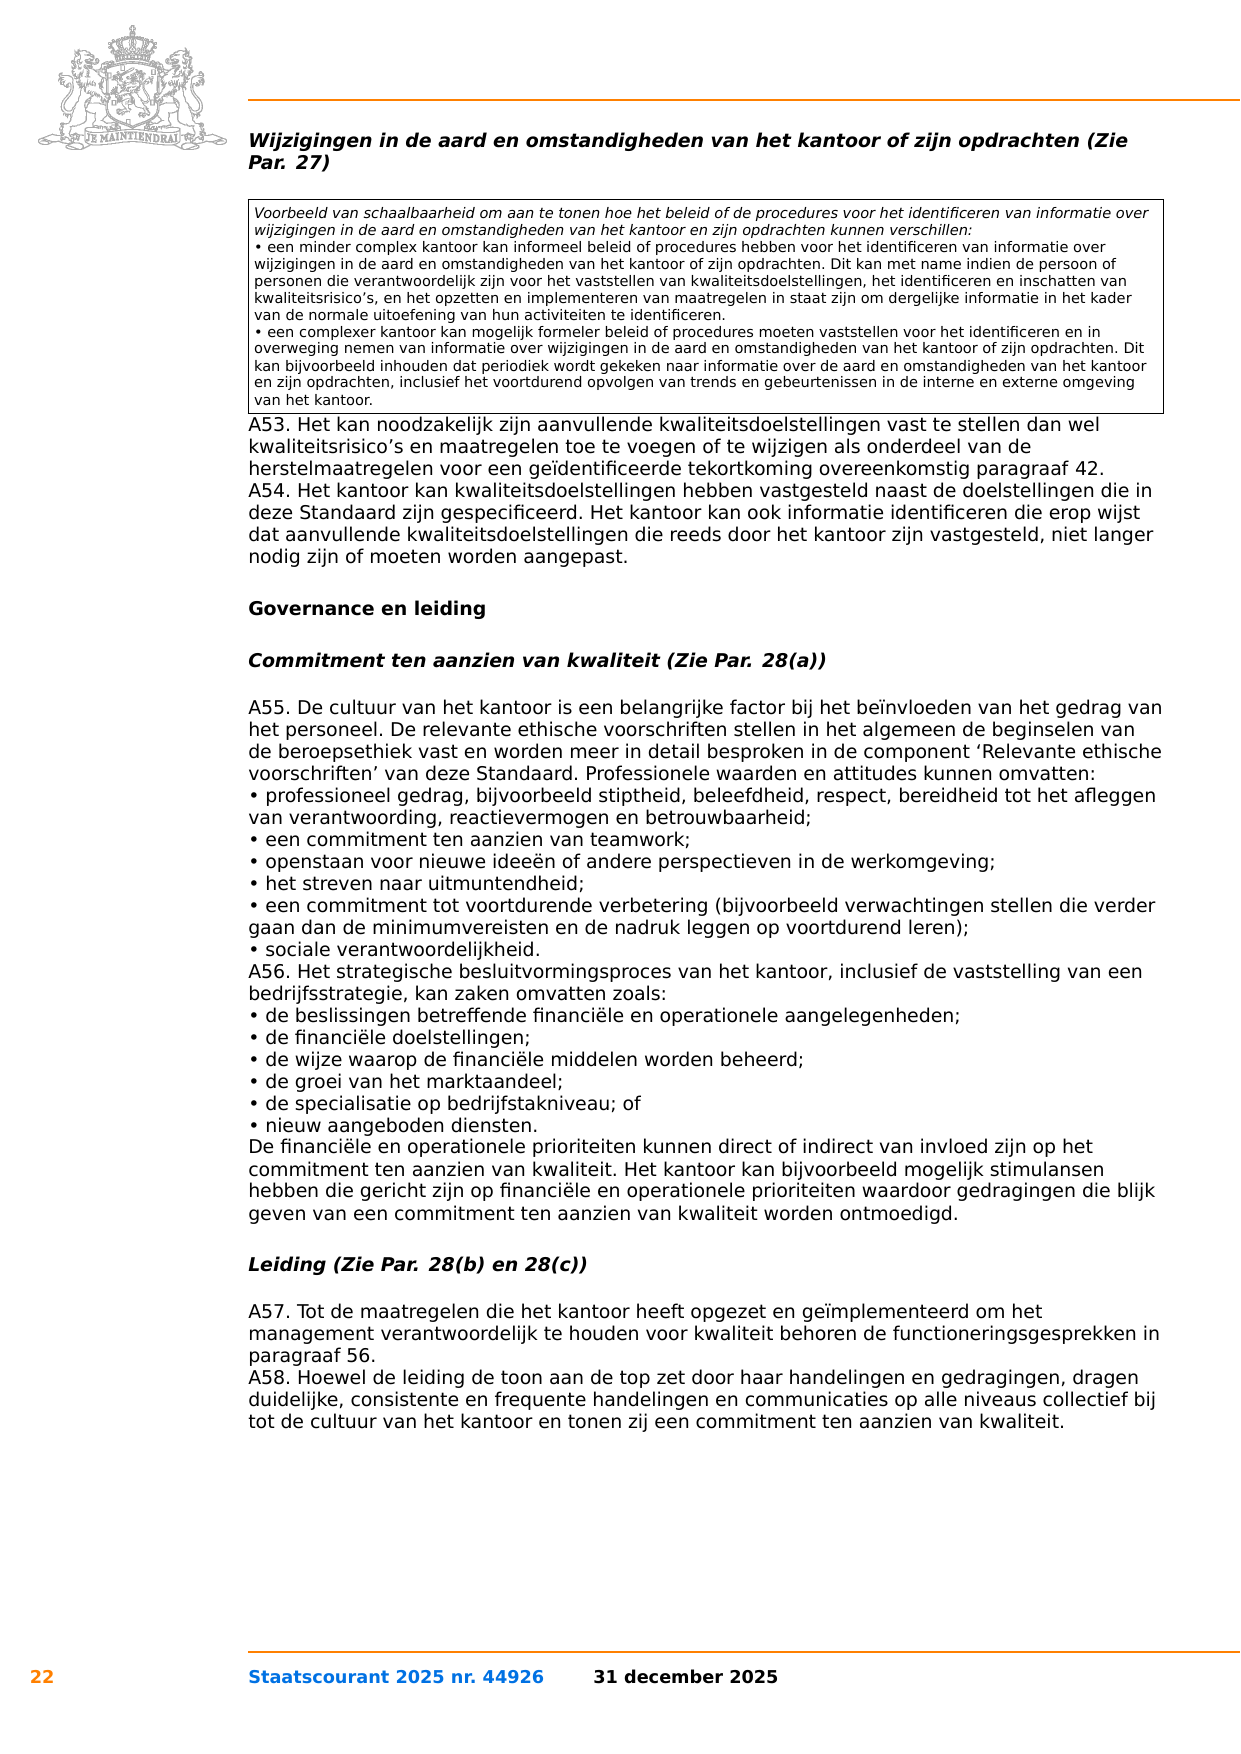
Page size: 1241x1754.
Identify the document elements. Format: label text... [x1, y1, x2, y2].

text • een commitment ten aanzien van teamwork; [248, 829, 1163, 851]
text • de specialisatie op bedrijfstakniveau; of [248, 1092, 1163, 1114]
text • de beslissingen betreffende financiële en operationele aangelegenheden; [248, 1004, 1163, 1027]
text • nieuw aangeboden diensten. [248, 1114, 1163, 1136]
subtitle Wijzigingen in de aard en omstandigheden van het kantoor of zijn opdrachten (Zie Par. 27) [248, 130, 1163, 174]
table_header Voorbeeld van schaalbaarheid om aan te tonen hoe het beleid of de procedures voor het identificeren van informatie over wijzigingen in de aard en omstandigheden van het kantoor en zijn opdrachten kunnen verschillen: • een minder complex kantoor kan informeel beleid of procedures hebben voor het identificeren van informatie over wijzigingen in de aard en omstandigheden van het kantoor of zijn opdrachten. Dit kan met name indien de persoon of personen die verantwoordelijk zijn voor het vaststellen van kwaliteitsdoelstellingen, het identificeren en inschatten van kwaliteitsrisico’s, en het opzetten en implementeren van maatregelen in staat zijn om dergelijke informatie in het kader van de normale uitoefening van hun activiteiten te identificeren. • een complexer kantoor kan mogelijk formeler beleid of procedures moeten vaststellen voor het identificeren en in overweging nemen van informatie over wijzigingen in de aard en omstandigheden van het kantoor of zijn opdrachten. Dit kan bijvoorbeeld inhouden dat periodiek wordt gekeken naar informatie over de aard en omstandigheden van het kantoor en zijn opdrachten, inclusief het voortdurend opvolgen van trends en gebeurtenissen in de interne en externe omgeving van het kantoor. [249, 200, 1163, 413]
subtitle Governance en leiding [248, 598, 1163, 620]
text • openstaan voor nieuwe ideeën of andere perspectieven in de werkomgeving; [248, 851, 1163, 873]
text • de financiële doelstellingen; [248, 1027, 1163, 1048]
text A56. Het strategische besluitvormingsproces van het kantoor, inclusief de vaststelling van een bedrijfsstrategie, kan zaken omvatten zoals: [248, 961, 1163, 1004]
text A58. Hoewel de leiding de toon aan de top zet door haar handelingen en gedragingen, dragen duidelijke, consistente en frequente handelingen en communicaties op alle niveaus collectief bij tot de cultuur van het kantoor en tonen zij een commitment ten aanzien van kwaliteit. [248, 1367, 1163, 1433]
picture [38, 25, 227, 150]
text • een commitment tot voortdurende verbetering (bijvoorbeeld verwachtingen stellen die verder gaan dan de minimumvereisten en de nadruk leggen op voortdurend leren); [248, 895, 1163, 939]
text • de groei van het marktaandeel; [248, 1071, 1163, 1092]
text De financiële en operationele prioriteiten kunnen direct of indirect van invloed zijn op het commitment ten aanzien van kwaliteit. Het kantoor kan bijvoorbeeld mogelijk stimulansen hebben die gericht zijn op financiële en operationele prioriteiten waardoor gedragingen die blijk geven van een commitment ten aanzien van kwaliteit worden ontmoedigd. [248, 1136, 1163, 1224]
text A57. Tot de maatregelen die het kantoor heeft opgezet en geïmplementeerd om het management verantwoordelijk te houden voor kwaliteit behoren de functioneringsgesprekken in paragraaf 56. [248, 1301, 1163, 1367]
text A55. De cultuur van het kantoor is een belangrijke factor bij het beïnvloeden van het gedrag van het personeel. De relevante ethische voorschriften stellen in het algemeen de beginselen van de beroepsethiek vast en worden meer in detail besproken in de component ‘Relevante ethische voorschriften’ van deze Standaard. Professionele waarden en attitudes kunnen omvatten: [248, 697, 1163, 785]
text • professioneel gedrag, bijvoorbeeld stiptheid, beleefdheid, respect, bereidheid tot het afleggen van verantwoording, reactievermogen en betrouwbaarheid; [248, 785, 1163, 829]
text A54. Het kantoor kan kwaliteitsdoelstellingen hebben vastgesteld naast de doelstellingen die in deze Standaard zijn gespecificeerd. Het kantoor kan ook informatie identificeren die erop wijst dat aanvullende kwaliteitsdoelstellingen die reeds door het kantoor zijn vastgesteld, niet langer nodig zijn of moeten worden aangepast. [248, 480, 1163, 568]
text • de wijze waarop de financiële middelen worden beheerd; [248, 1048, 1163, 1071]
text • sociale verantwoordelijkheid. [248, 939, 1163, 961]
subtitle Commitment ten aanzien van kwaliteit (Zie Par. 28(a)) [248, 650, 1163, 672]
text A53. Het kan noodzakelijk zijn aanvullende kwaliteitsdoelstellingen vast te stellen dan wel kwaliteitsrisico’s en maatregelen toe te voegen of te wijzigen als onderdeel van de herstelmaatregelen voor een geïdentificeerde tekortkoming overeenkomstig paragraaf 42. [248, 414, 1163, 480]
text • het streven naar uitmuntendheid; [248, 873, 1163, 895]
subtitle Leiding (Zie Par. 28(b) en 28(c)) [248, 1254, 1163, 1276]
